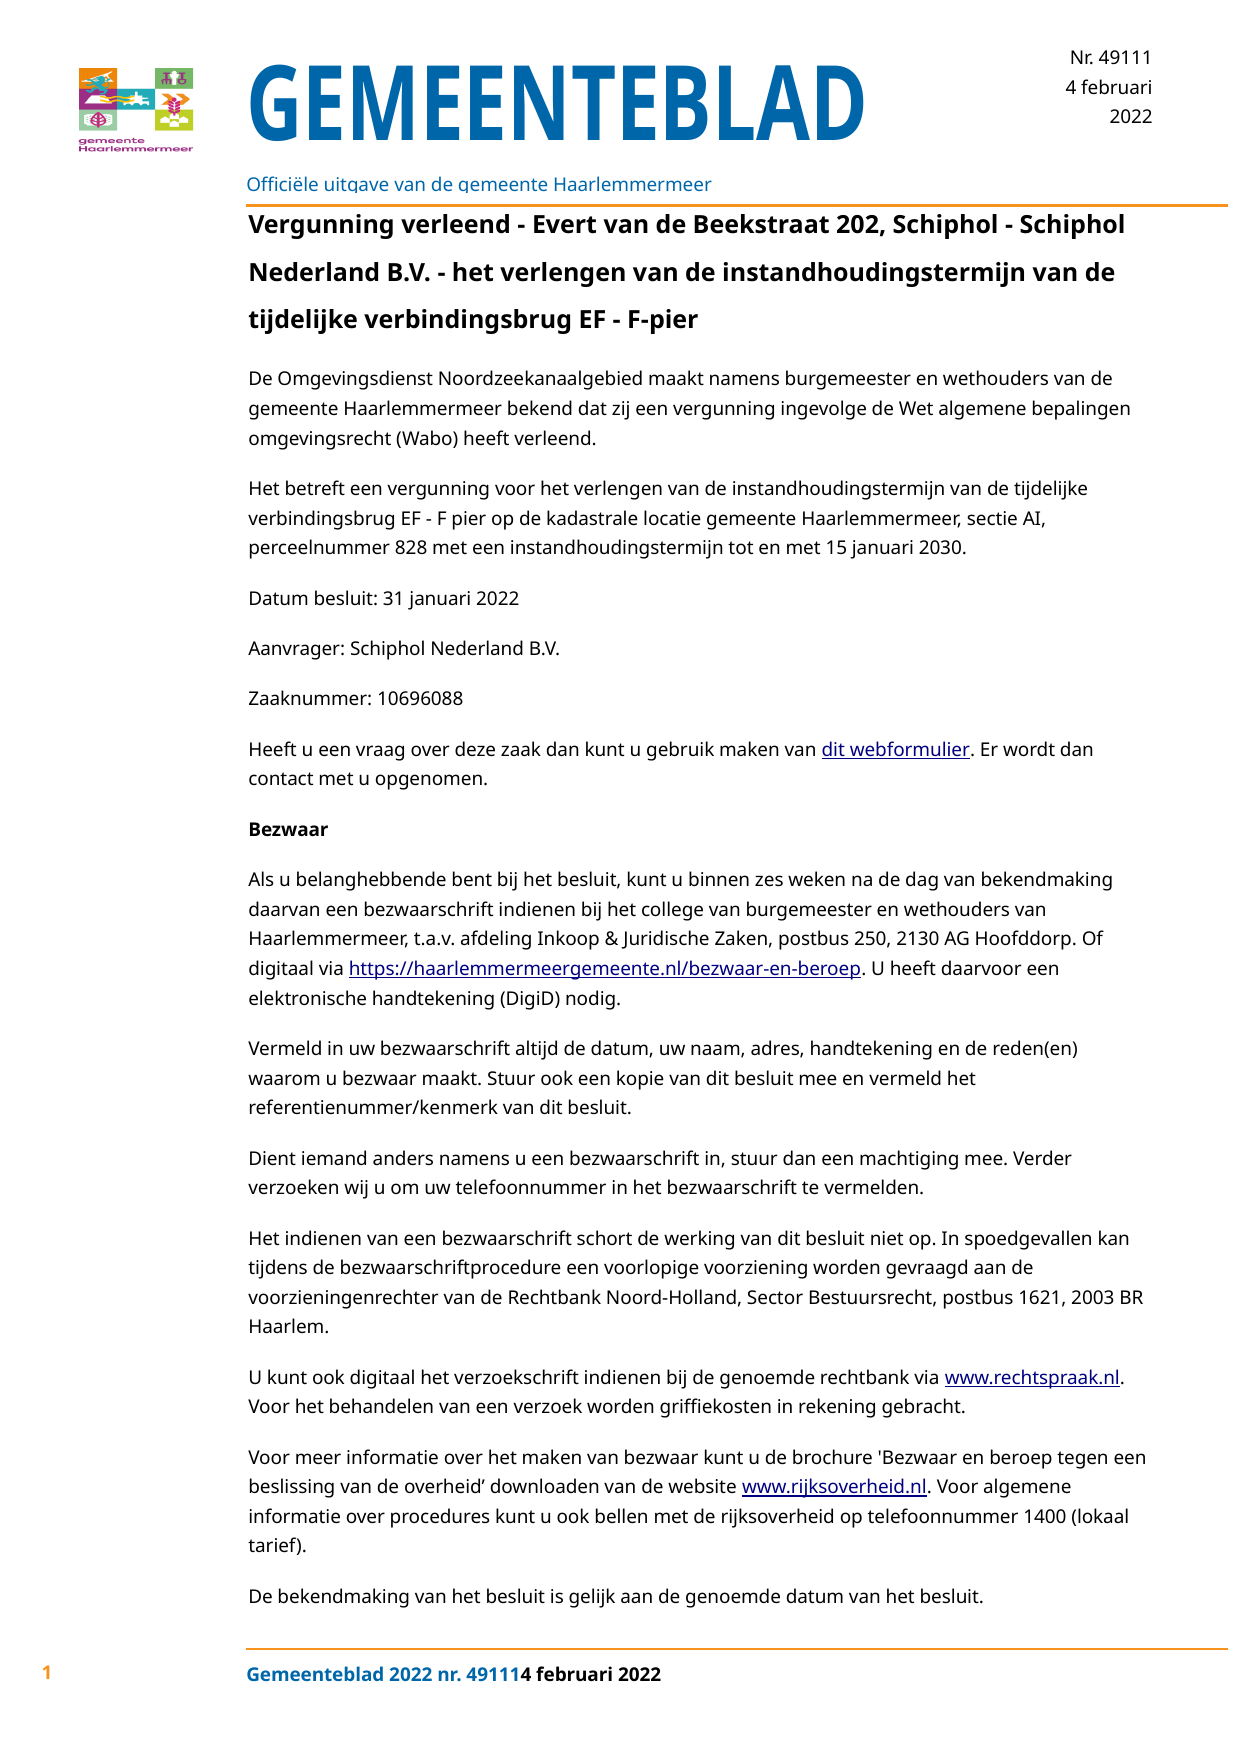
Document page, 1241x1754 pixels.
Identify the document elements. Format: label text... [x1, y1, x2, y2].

text Het betreft een vergunning voor het verlengen van de instandhoudingstermijn van de tijdelijke verbindingsbrug EF - F pier op de kadastrale locatie gemeente Haarlemmermeer, sectie AI, perceelnummer 828 met een instandhoudingstermijn tot en met 15 januari 2030. [248, 475, 1152, 560]
text De Omgevingsdienst Noordzeekanaalgebied maakt namens burgemeester en wethouders van de gemeente Haarlemmermeer bekend dat zij een vergunning ingevolge de Wet algemene bepalingen omgevingsrecht (Wabo) heeft verleend. [248, 366, 1152, 450]
text Vergunning verleend - Evert van de Beekstraat 202, Schiphol - Schiphol Nederland B.V. - het verlengen van de instandhoudingstermijn van de tijdelijke verbindingsbrug EF - F-pier [248, 207, 1152, 336]
text Datum besluit: 31 januari 2022 [248, 585, 1152, 610]
text Aanvrager: Schiphol Nederland B.V. [248, 635, 1152, 661]
text Zaaknummer: 10696088 [248, 686, 1152, 711]
text Heeft u een vraag over deze zaak dan kunt u gebruik maken van dit webformulier. Er wordt dan contact met u opgenomen. [248, 736, 1152, 791]
text Vermeld in uw bezwaarschrift altijd de datum, uw naam, adres, handtekening en de reden(en) waarom u bezwaar maakt. Stuur ook een kopie van dit besluit mee en vermeld het referentienummer/kenmerk van dit besluit. [248, 1035, 1152, 1120]
text Voor meer informatie over het maken van bezwaar kunt u de brochure 'Bezwaar en beroep tegen een beslissing van de overheid’ downloaden van de website www.rijksoverheid.nl. Voor algemene informatie over procedures kunt u ook bellen met de rijksoverheid op telefoonnummer 1400 (lokaal tarief). [248, 1444, 1152, 1558]
picture [41, 47, 231, 172]
text Dient iemand anders namens u een bezwaarschrift in, stuur dan een machtiging mee. Verder verzoeken wij u om uw telefoonnummer in het bezwaarschrift te vermelden. [248, 1145, 1152, 1200]
text Het indienen van een bezwaarschrift schort de werking van dit besluit niet op. In spoedgevallen kan tijdens de bezwaarschriftprocedure een voorlopige voorziening worden gevraagd aan de voorzieningenrechter van de Rechtbank Noord-Holland, Sector Bestuursrecht, postbus 1621, 2003 BR Haarlem. [248, 1225, 1152, 1339]
text Als u belanghebbende bent bij het besluit, kunt u binnen zes weken na de dag van bekendmaking daarvan een bezwaarschrift indienen bij het college van burgemeester en wethouders van Haarlemmermeer, t.a.v. afdeling Inkoop & Juridische Zaken, postbus 250, 2130 AG Hoofddorp. Of digitaal via https://haarlemmermeergemeente.nl/bezwaar-en-beroep. U heeft daarvoor een elektronische handtekening (DigiD) nodig. [248, 866, 1152, 1010]
text U kunt ook digitaal het verzoekschrift indienen bij de genoemde rechtbank via www.rechtspraak.nl. Voor het behandelen van een verzoek worden griffiekosten in rekening gebracht. [248, 1364, 1152, 1419]
text Bezwaar [248, 816, 1152, 842]
text De bekendmaking van het besluit is gelijk aan de genoemde datum van het besluit. [248, 1583, 1152, 1609]
